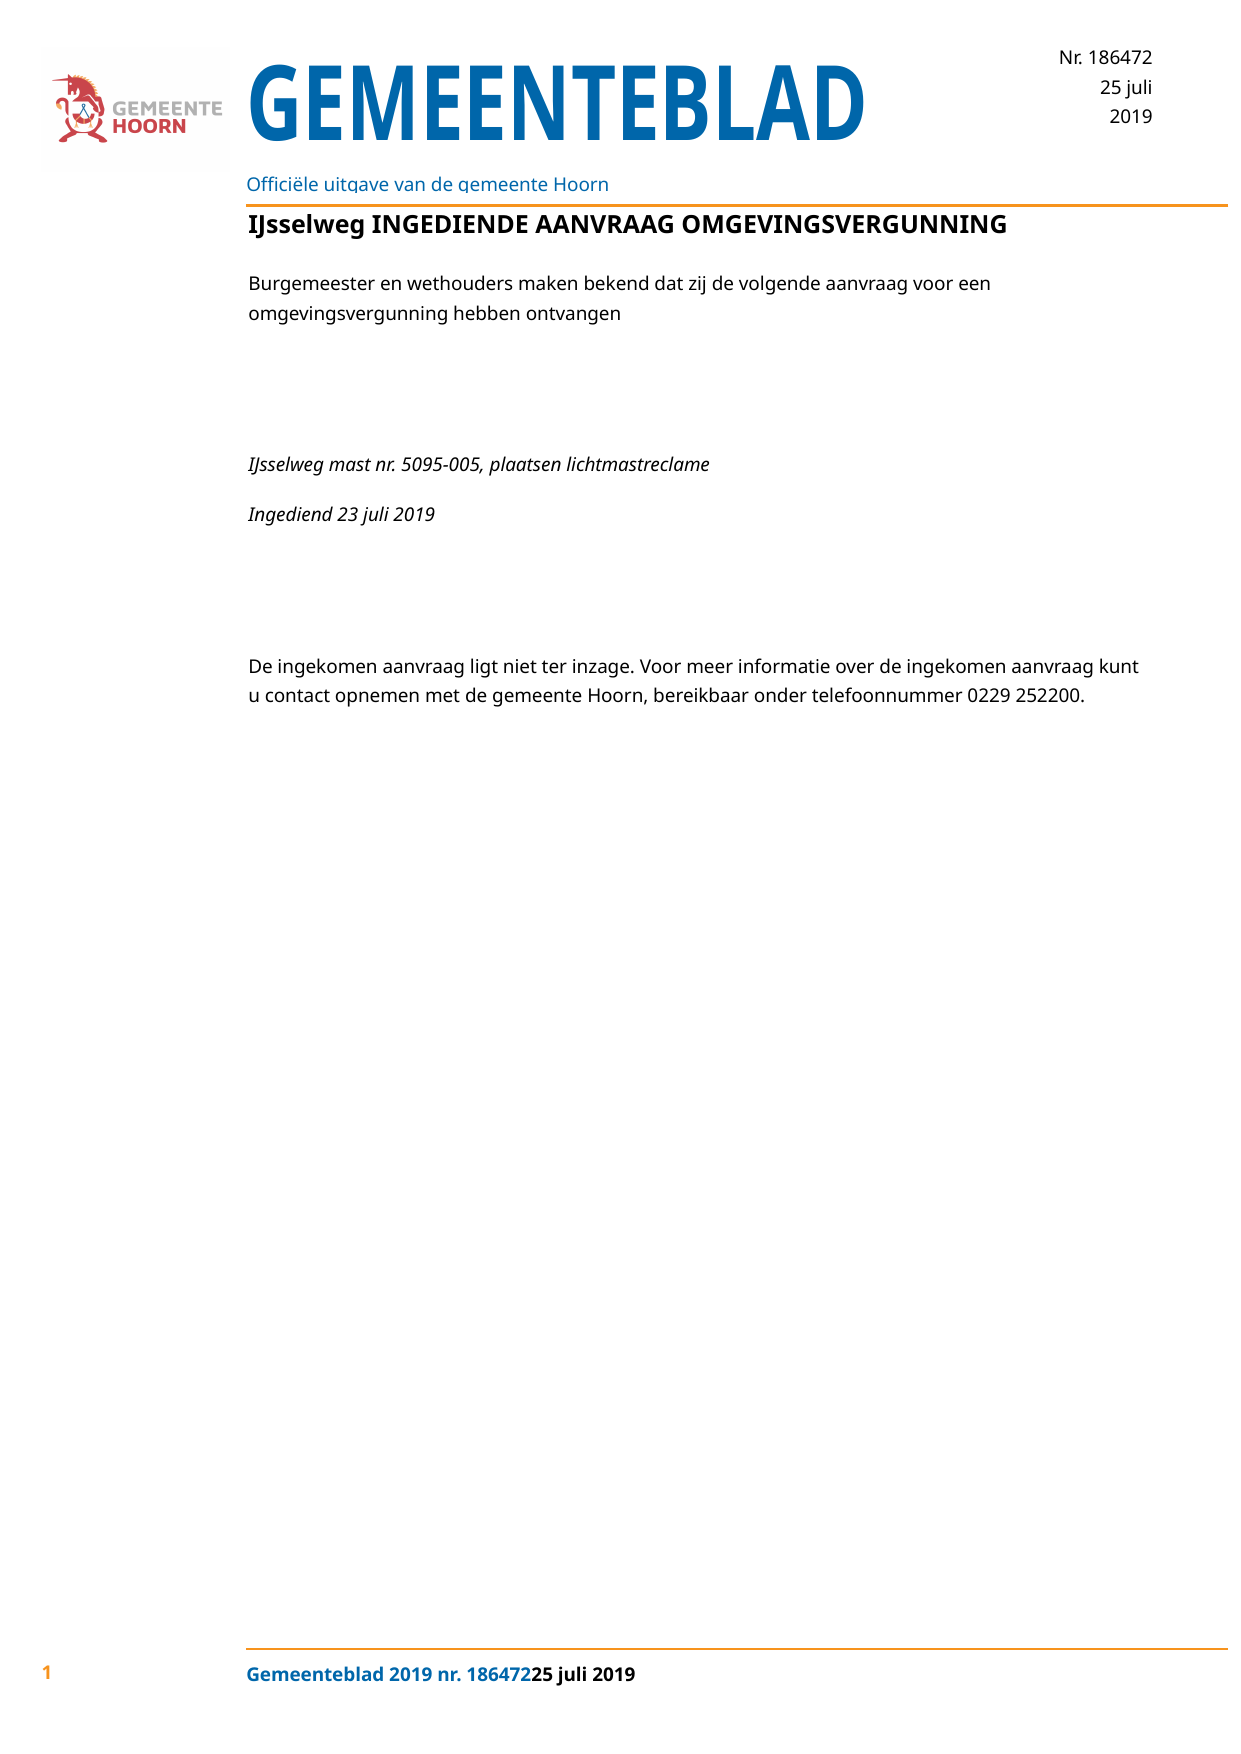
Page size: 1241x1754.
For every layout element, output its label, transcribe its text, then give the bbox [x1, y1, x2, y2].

text IJsselweg INGEDIENDE AANVRAAG OMGEVINGSVERGUNNING [248, 207, 1152, 241]
text IJsselweg mast nr. 5095-005, plaatsen lichtmastreclame [248, 451, 1152, 477]
text Burgemeester en wethouders maken bekend dat zij de volgende aanvraag voor een omgevingsvergunning hebben ontvangen [248, 270, 1152, 326]
text Ingediend 23 juli 2019 [248, 502, 1152, 527]
picture [41, 47, 231, 172]
text De ingekomen aanvraag ligt niet ter inzage. Voor meer informatie over de ingekomen aanvraag kunt u contact opnemen met de gemeente Hoorn, bereikbaar onder telefoonnummer 0229 252200. [248, 653, 1152, 708]
